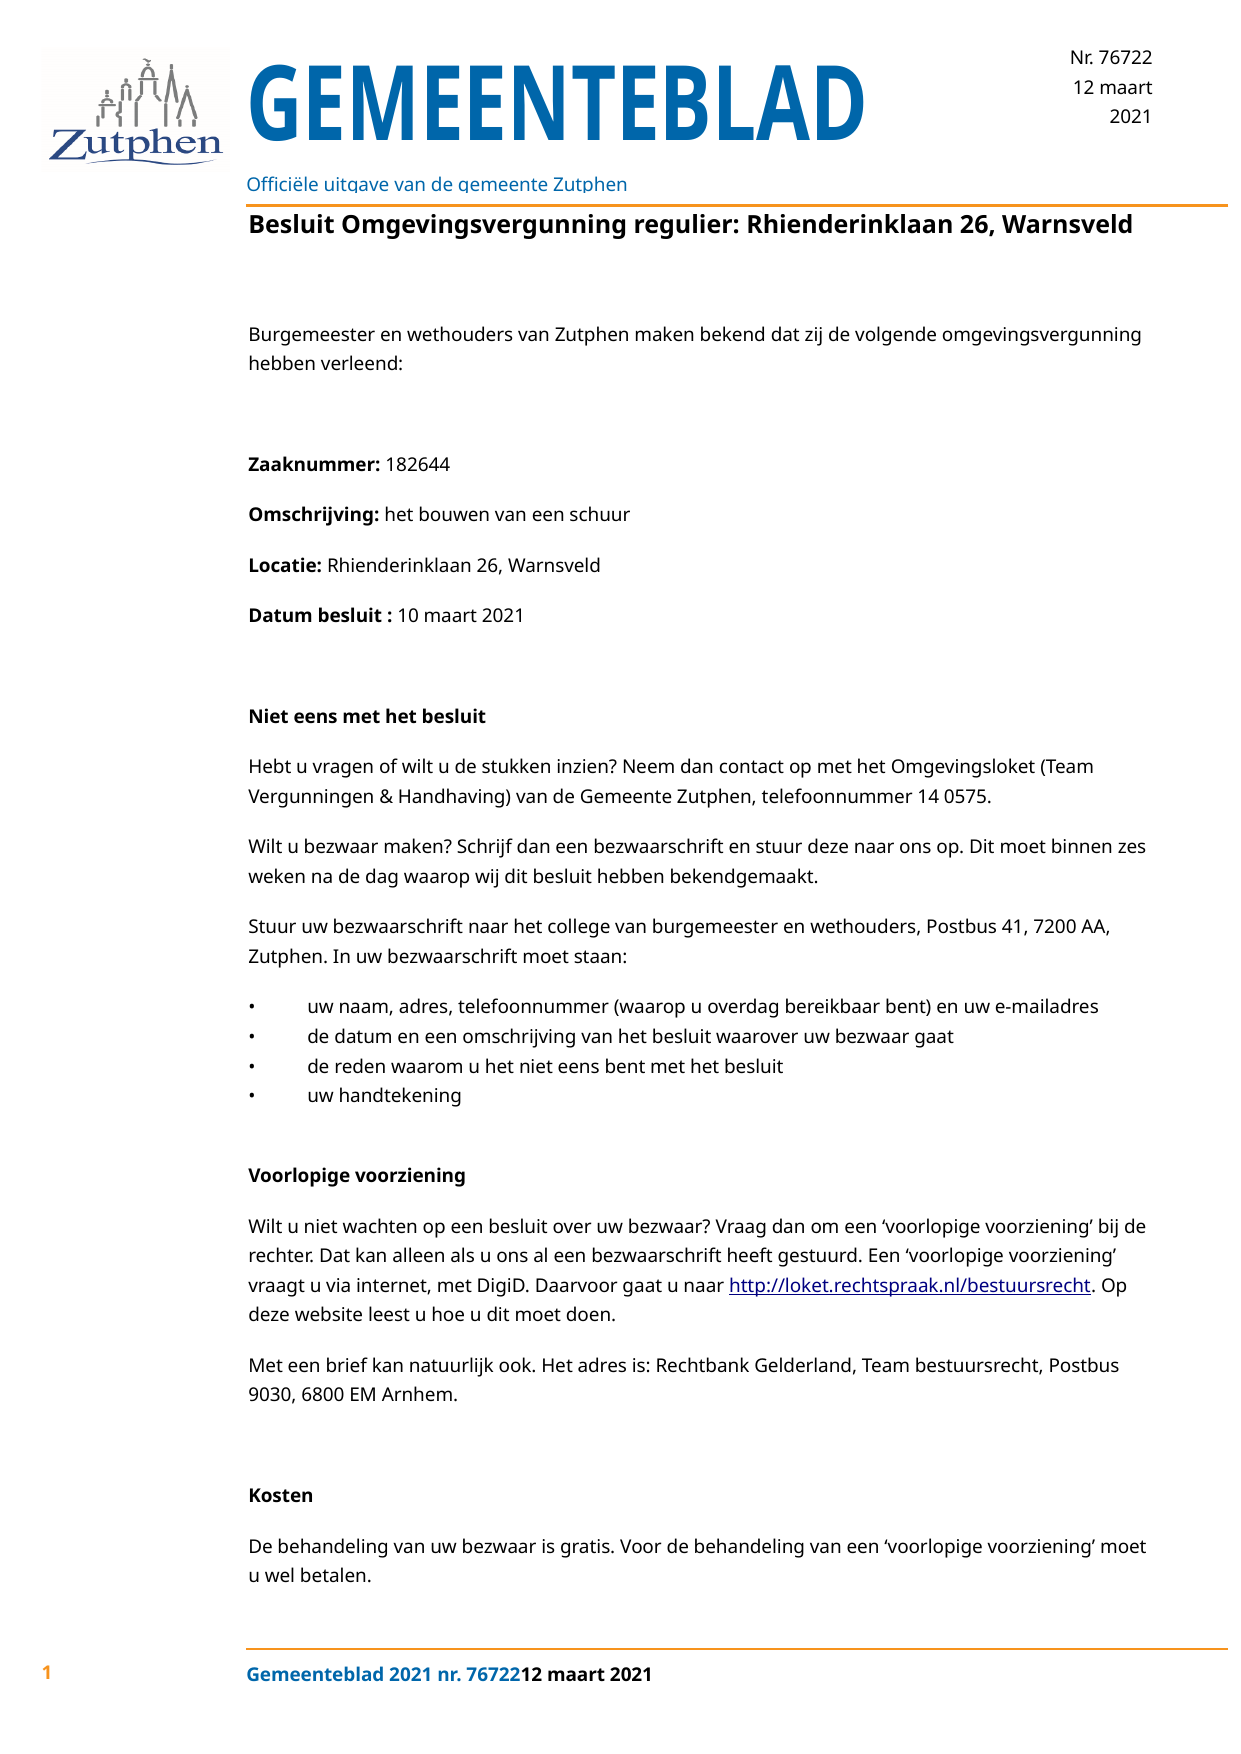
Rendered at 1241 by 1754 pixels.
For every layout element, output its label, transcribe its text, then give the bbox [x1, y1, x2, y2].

text Wilt u bezwaar maken? Schrijf dan een bezwaarschrift en stuur deze naar ons op. Dit moet binnen zes weken na de dag waarop wij dit besluit hebben bekendgemaakt. [248, 834, 1152, 889]
text Niet eens met het besluit [248, 703, 1152, 729]
text Besluit Omgevingsvergunning regulier: Rhienderinklaan 26, Warnsveld [248, 207, 1152, 241]
text Met een brief kan natuurlijk ook. Het adres is: Rechtbank Gelderland, Team bestuursrecht, Postbus 9030, 6800 EM Arnhem. [248, 1352, 1152, 1407]
text Stuur uw bezwaarschrift naar het college van burgemeester en wethouders, Postbus 41, 7200 AA, Zutphen. In uw bezwaarschrift moet staan: [248, 914, 1152, 969]
text Zaaknummer: 182644 [248, 451, 1152, 477]
text Hebt u vragen of wilt u de stukken inzien? Neem dan contact op met het Omgevingsloket (Team Vergunningen & Handhaving) van de Gemeente Zutphen, telefoonnummer 14 0575. [248, 754, 1152, 809]
text Wilt u niet wachten op een besluit over uw bezwaar? Vraag dan om een ‘voorlopige voorziening’ bij de rechter. Dat kan alleen als u ons al een bezwaarschrift heeft gestuurd. Een ‘voorlopige voorziening’ vraagt u via internet, met DigiD. Daarvoor gaat u naar http://loket.rechtspraak.nl/bestuursrecht. Op deze website leest u hoe u dit moet doen. [248, 1213, 1152, 1327]
text Kosten [248, 1482, 1152, 1508]
list de reden waarom u het niet eens bent met het besluit [248, 1053, 1152, 1078]
picture [41, 47, 231, 172]
list de datum en een omschrijving van het besluit waarover uw bezwaar gaat [248, 1023, 1152, 1049]
list uw handtekening [248, 1082, 1152, 1108]
text De behandeling van uw bezwaar is gratis. Voor de behandeling van een ‘voorlopige voorziening’ moet u wel betalen. [248, 1533, 1152, 1588]
text Datum besluit : 10 maart 2021 [248, 602, 1152, 628]
text Locatie: Rhienderinklaan 26, Warnsveld [248, 552, 1152, 578]
text Burgemeester en wethouders van Zutphen maken bekend dat zij de volgende omgevingsvergunning hebben verleend: [248, 321, 1152, 376]
text Voorlopige voorziening [248, 1162, 1152, 1188]
text Omschrijving: het bouwen van een schuur [248, 502, 1152, 527]
list uw naam, adres, telefoonnummer (waarop u overdag bereikbaar bent) en uw e-mailadres [248, 994, 1152, 1019]
